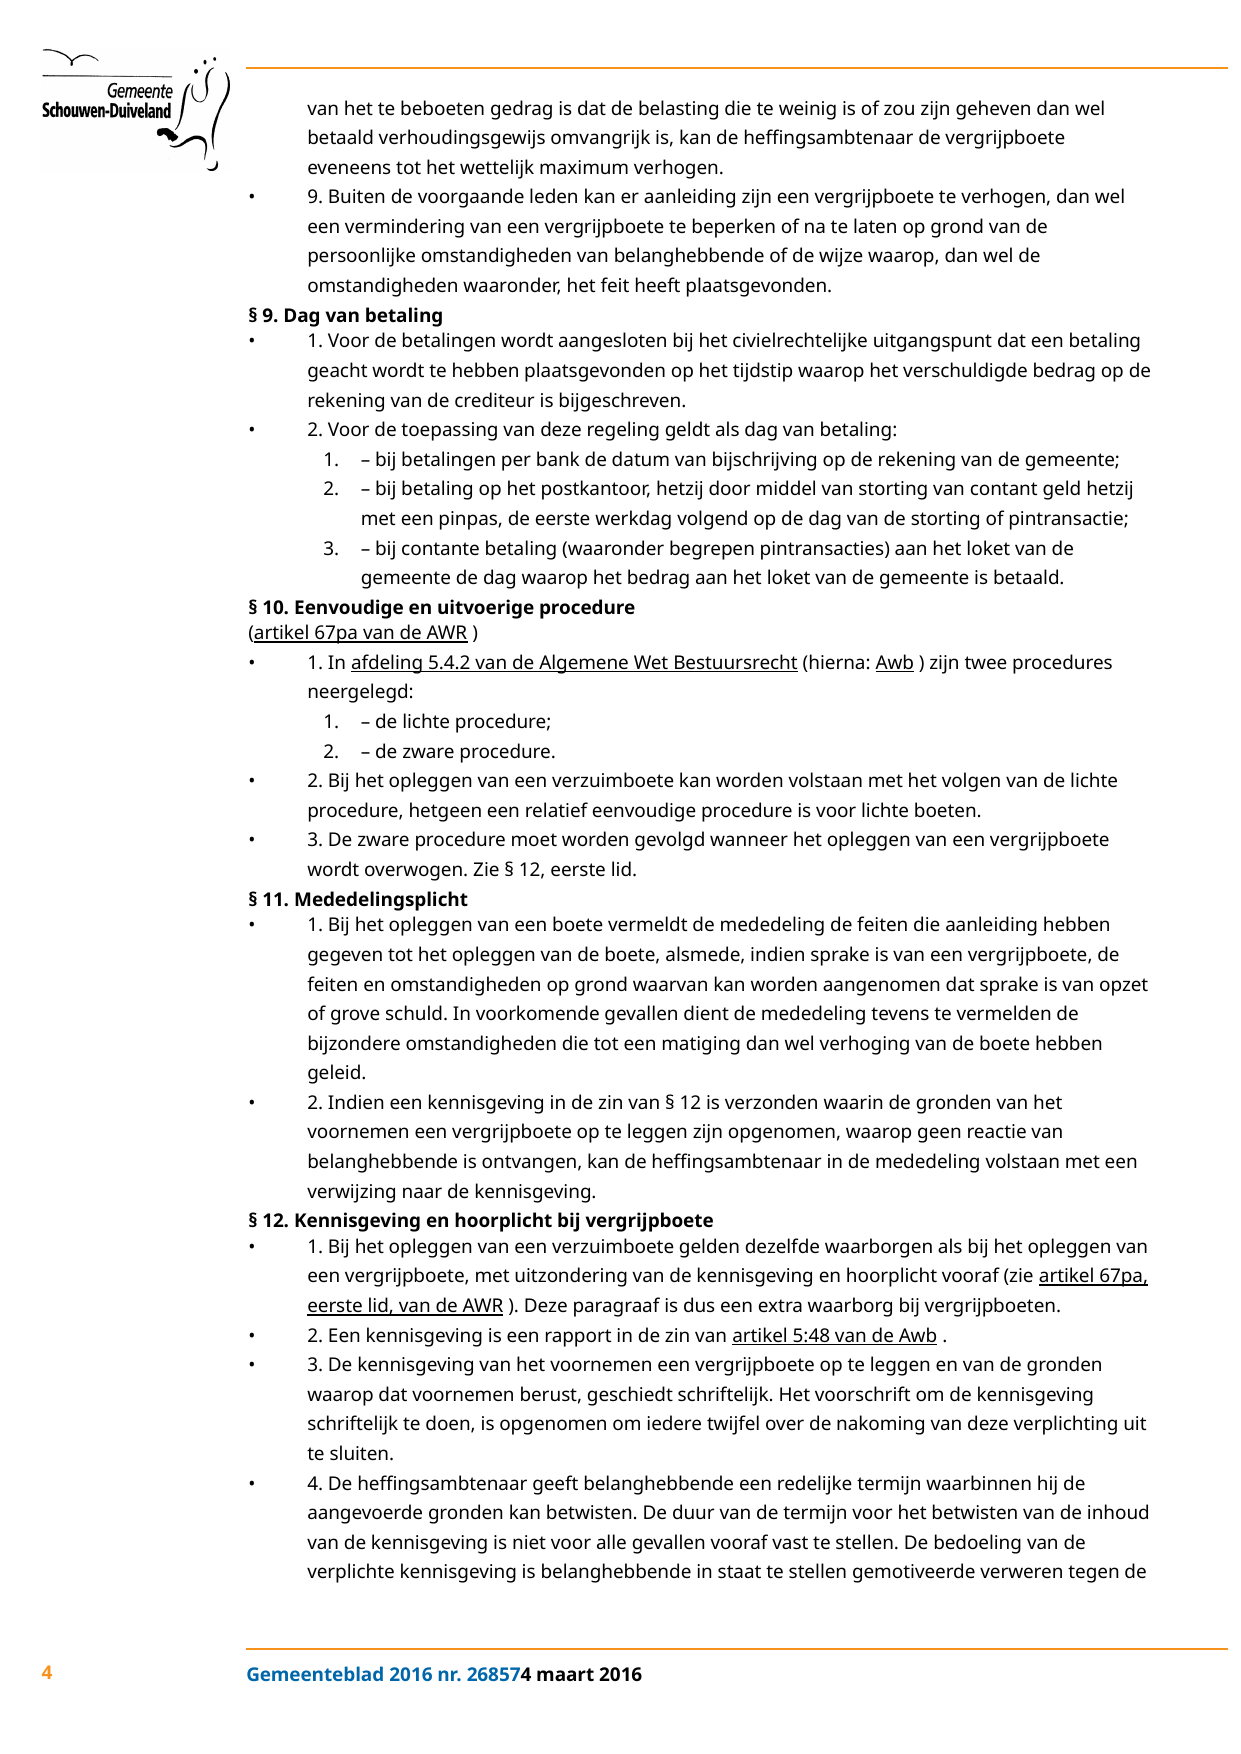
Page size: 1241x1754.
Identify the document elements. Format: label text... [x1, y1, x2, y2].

text § 10. Eenvoudige en uitvoerige procedure [248, 594, 1152, 619]
list – de zware procedure. [323, 738, 1152, 764]
list 9. Buiten de voorgaande leden kan er aanleiding zijn een vergrijpboete te verhogen, dan wel een vermindering van een vergrijpboete te beperken of na te laten op grond van de persoonlijke omstandigheden van belanghebbende of de wijze waarop, dan wel de omstandigheden waaronder, het feit heeft plaatsgevonden. [248, 183, 1152, 298]
list – bij betaling op het postkantoor, hetzij door middel van storting van contant geld hetzij met een pinpas, de eerste werkdag volgend op de dag van de storting of pintransactie; [323, 476, 1152, 531]
text § 11. Mededelingsplicht [248, 886, 1152, 912]
list 1. Voor de betalingen wordt aangesloten bij het civielrechtelijke uitgangspunt dat een betaling geacht wordt te hebben plaatsgevonden op het tijdstip waarop het verschuldigde bedrag op de rekening van de crediteur is bijgeschreven. [248, 328, 1152, 412]
list 3. De zware procedure moet worden gevolgd wanneer het opleggen van een vergrijpboete wordt overwogen. Zie § 12, eerste lid. [248, 827, 1152, 882]
list – de lichte procedure; [323, 708, 1152, 734]
list 1. In afdeling 5.4.2 van de Algemene Wet Bestuursrecht (hierna: Awb ) zijn twee procedures neergelegd: [248, 649, 1152, 704]
list 2. Een kennisgeving is een rapport in de zin van artikel 5:48 van de Awb . [248, 1322, 1152, 1348]
list 3. De kennisgeving van het voornemen een vergrijpboete op te leggen en van de gronden waarop dat voornemen berust, geschiedt schriftelijk. Het voorschrift om de kennisgeving schriftelijk te doen, is opgenomen om iedere twijfel over de nakoming van deze verplichting uit te sluiten. [248, 1351, 1152, 1466]
list – bij contante betaling (waaronder begrepen pintransacties) aan het loket van de gemeente de dag waarop het bedrag aan het loket van de gemeente is betaald. [323, 535, 1152, 590]
list – bij betalingen per bank de datum van bijschrijving op de rekening van de gemeente; [323, 446, 1152, 472]
list van het te beboeten gedrag is dat de belasting die te weinig is of zou zijn geheven dan wel betaald verhoudingsgewijs omvangrijk is, kan de heffingsambtenaar de vergrijpboete eveneens tot het wettelijk maximum verhogen. [248, 95, 1152, 180]
list 2. Bij het opleggen van een verzuimboete kan worden volstaan met het volgen van de lichte procedure, hetgeen een relatief eenvoudige procedure is voor lichte boeten. [248, 767, 1152, 823]
list 1. Bij het opleggen van een verzuimboete gelden dezelfde waarborgen als bij het opleggen van een vergrijpboete, met uitzondering van de kennisgeving en hoorplicht vooraf (zie artikel 67pa, eerste lid, van de AWR ). Deze paragraaf is dus een extra waarborg bij vergrijpboeten. [248, 1233, 1152, 1318]
list 4. De heffingsambtenaar geeft belanghebbende een redelijke termijn waarbinnen hij de aangevoerde gronden kan betwisten. De duur van de termijn voor het betwisten van de inhoud van de kennisgeving is niet voor alle gevallen vooraf vast te stellen. De bedoeling van de verplichte kennisgeving is belanghebbende in staat te stellen gemotiveerde verweren tegen de [248, 1470, 1152, 1584]
text (artikel 67pa van de AWR ) [248, 619, 1152, 645]
picture [41, 47, 231, 172]
list 2. Voor de toepassing van deze regeling geldt als dag van betaling: [248, 416, 1152, 442]
text § 9. Dag van betaling [248, 302, 1152, 328]
list 1. Bij het opleggen van een boete vermeldt de mededeling de feiten die aanleiding hebben gegeven tot het opleggen van de boete, alsmede, indien sprake is van een vergrijpboete, de feiten en omstandigheden op grond waarvan kan worden aangenomen dat sprake is van opzet of grove schuld. In voorkomende gevallen dient de mededeling tevens te vermelden de bijzondere omstandigheden die tot een matiging dan wel verhoging van de boete hebben geleid. [248, 912, 1152, 1085]
list 2. Indien een kennisgeving in de zin van § 12 is verzonden waarin de gronden van het voornemen een vergrijpboete op te leggen zijn opgenomen, waarop geen reactie van belanghebbende is ontvangen, kan de heffingsambtenaar in de mededeling volstaan met een verwijzing naar de kennisgeving. [248, 1089, 1152, 1203]
text § 12. Kennisgeving en hoorplicht bij vergrijpboete [248, 1207, 1152, 1233]
